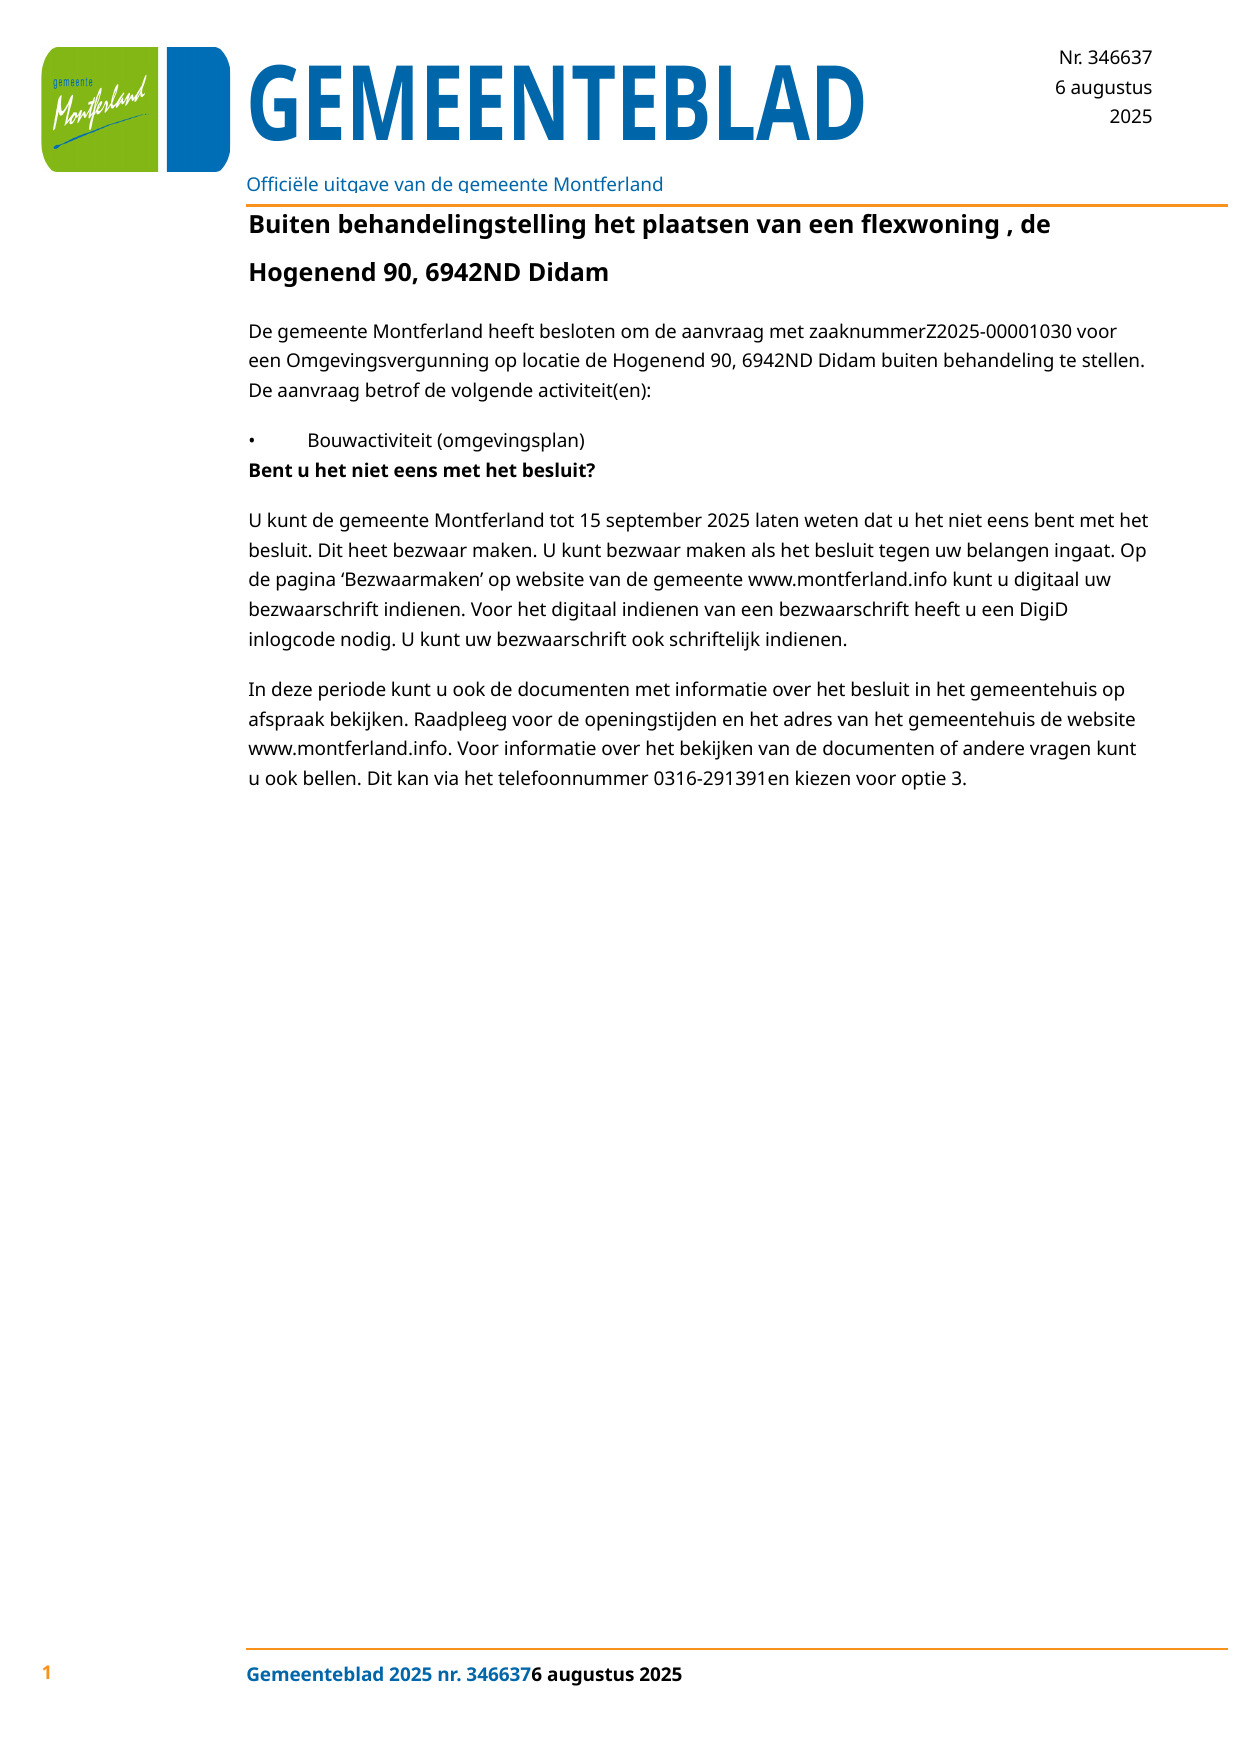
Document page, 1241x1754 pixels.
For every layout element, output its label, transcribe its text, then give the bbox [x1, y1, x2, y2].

text De gemeente Montferland heeft besloten om de aanvraag met zaaknummerZ2025-00001030 voor een Omgevingsvergunning op locatie de Hogenend 90, 6942ND Didam buiten behandeling te stellen. De aanvraag betrof de volgende activiteit(en): [248, 318, 1152, 403]
list Bouwactiviteit (omgevingsplan) [248, 427, 1152, 453]
text In deze periode kunt u ook de documenten met informatie over het besluit in het gemeentehuis op afspraak bekijken. Raadpleeg voor de openingstijden en het adres van het gemeentehuis de website www.montferland.info. Voor informatie over het bekijken van de documenten of andere vragen kunt u ook bellen. Dit kan via het telefoonnummer 0316-291391en kiezen voor optie 3. [248, 676, 1152, 791]
text Bent u het niet eens met het besluit? [248, 457, 1152, 483]
text Buiten behandelingstelling het plaatsen van een flexwoning , de Hogenend 90, 6942ND Didam [248, 207, 1152, 288]
text U kunt de gemeente Montferland tot 15 september 2025 laten weten dat u het niet eens bent met het besluit. Dit heet bezwaar maken. U kunt bezwaar maken als het besluit tegen uw belangen ingaat. Op de pagina ‘Bezwaarmaken’ op website van de gemeente www.montferland.info kunt u digitaal uw bezwaarschrift indienen. Voor het digitaal indienen van een bezwaarschrift heeft u een DigiD inlogcode nodig. U kunt uw bezwaarschrift ook schriftelijk indienen. [248, 507, 1152, 652]
picture [41, 47, 231, 172]
